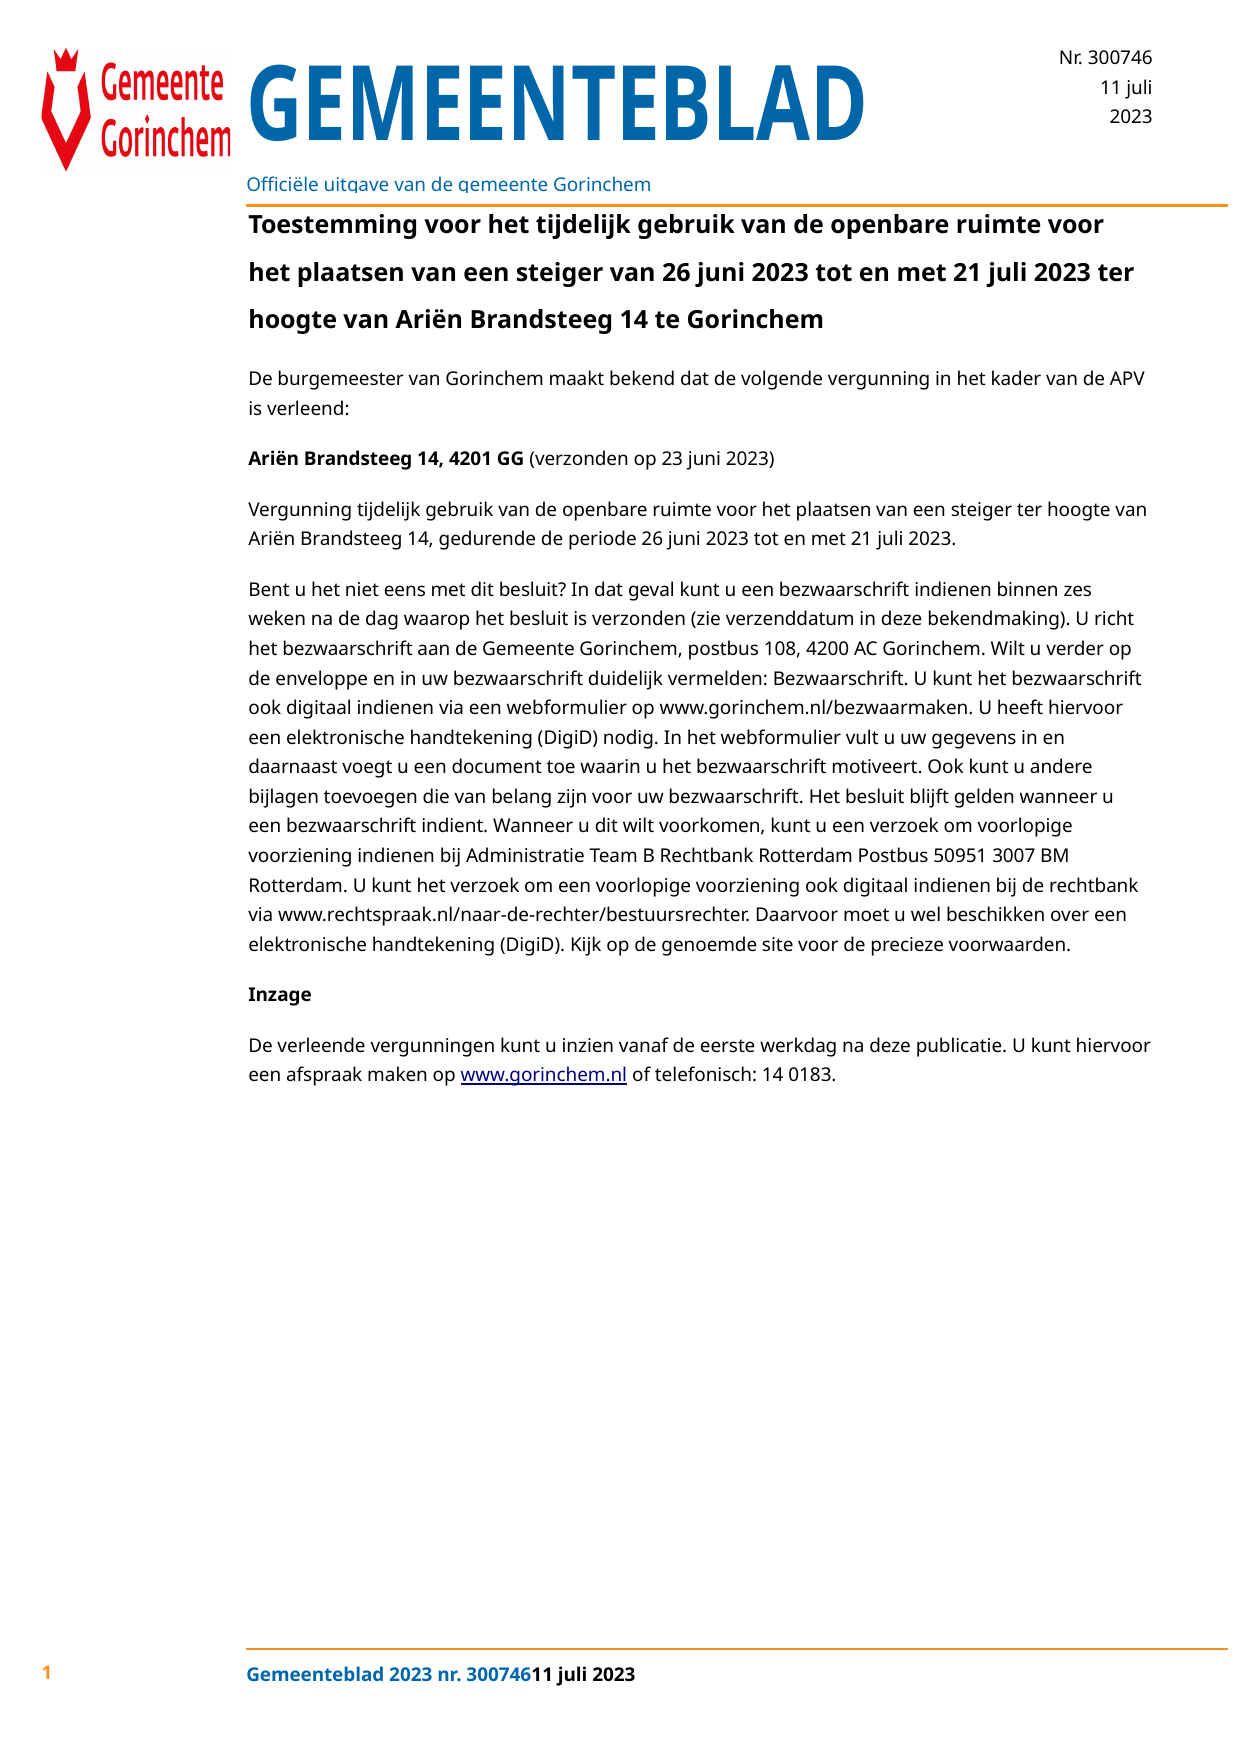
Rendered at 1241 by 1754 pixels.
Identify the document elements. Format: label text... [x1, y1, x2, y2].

text De burgemeester van Gorinchem maakt bekend dat de volgende vergunning in het kader van de APV is verleend: [248, 366, 1152, 421]
text Vergunning tijdelijk gebruik van de openbare ruimte voor het plaatsen van een steiger ter hoogte van Ariën Brandsteeg 14, gedurende de periode 26 juni 2023 tot en met 21 juli 2023. [248, 496, 1152, 551]
text Ariën Brandsteeg 14, 4201 GG (verzonden op 23 juni 2023) [248, 446, 1152, 471]
text De verleende vergunningen kunt u inzien vanaf de eerste werkdag na deze publicatie. U kunt hiervoor een afspraak maken op www.gorinchem.nl of telefonisch: 14 0183. [248, 1032, 1152, 1087]
text Bent u het niet eens met dit besluit? In dat geval kunt u een bezwaarschrift indienen binnen zes weken na de dag waarop het besluit is verzonden (zie verzenddatum in deze bekendmaking). U richt het bezwaarschrift aan de Gemeente Gorinchem, postbus 108, 4200 AC Gorinchem. Wilt u verder op de enveloppe en in uw bezwaarschrift duidelijk vermelden: Bezwaarschrift. U kunt het bezwaarschrift ook digitaal indienen via een webformulier op www.gorinchem.nl/bezwaarmaken. U heeft hiervoor een elektronische handtekening (DigiD) nodig. In het webformulier vult u uw gegevens in en daarnaast voegt u een document toe waarin u het bezwaarschrift motiveert. Ook kunt u andere bijlagen toevoegen die van belang zijn voor uw bezwaarschrift. Het besluit blijft gelden wanneer u een bezwaarschrift indient. Wanneer u dit wilt voorkomen, kunt u een verzoek om voorlopige voorziening indienen bij Administratie Team B Rechtbank Rotterdam Postbus 50951 3007 BM Rotterdam. U kunt het verzoek om een voorlopige voorziening ook digitaal indienen bij de rechtbank via www.rechtspraak.nl/naar-de-rechter/bestuursrechter. Daarvoor moet u wel beschikken over een elektronische handtekening (DigiD). Kijk op de genoemde site voor de precieze voorwaarden. [248, 576, 1152, 957]
picture [41, 47, 231, 172]
text Inzage [248, 981, 1152, 1007]
text Toestemming voor het tijdelijk gebruik van de openbare ruimte voor het plaatsen van een steiger van 26 juni 2023 tot en met 21 juli 2023 ter hoogte van Ariën Brandsteeg 14 te Gorinchem [248, 207, 1152, 336]
